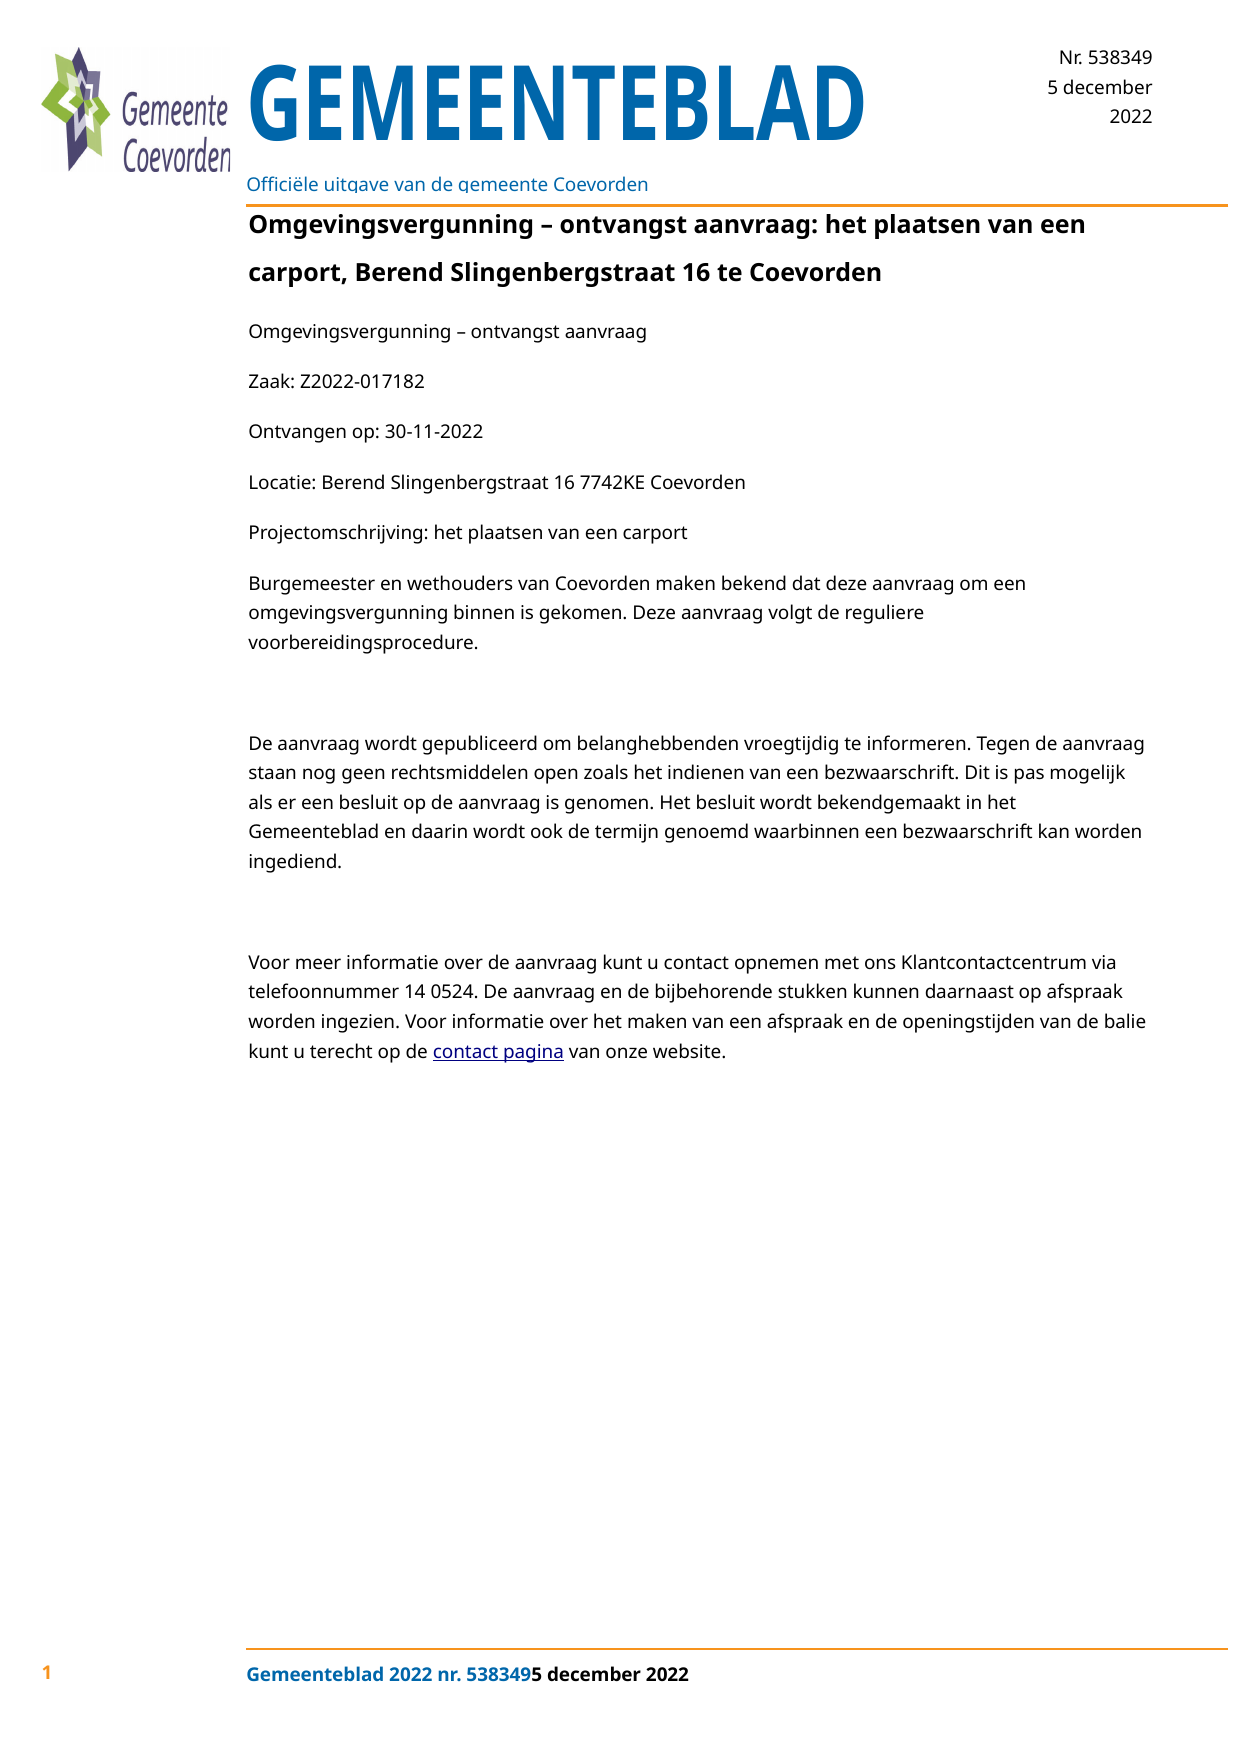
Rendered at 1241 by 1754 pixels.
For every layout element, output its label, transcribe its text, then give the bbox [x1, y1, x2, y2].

text Projectomschrijving: het plaatsen van een carport [248, 519, 1152, 545]
text Voor meer informatie over de aanvraag kunt u contact opnemen met ons Klantcontactcentrum via telefoonnummer 14 0524. De aanvraag en de bijbehorende stukken kunnen daarnaast op afspraak worden ingezien. Voor informatie over het maken van een afspraak en de openingstijden van de balie kunt u terecht op de contact pagina van onze website. [248, 949, 1152, 1064]
text Ontvangen op: 30-11-2022 [248, 419, 1152, 444]
text Locatie: Berend Slingenbergstraat 16 7742KE Coevorden [248, 469, 1152, 495]
picture [41, 47, 231, 172]
text Burgemeester en wethouders van Coevorden maken bekend dat deze aanvraag om een omgevingsvergunning binnen is gekomen. Deze aanvraag volgt de reguliere voorbereidingsprocedure. [248, 570, 1152, 655]
text De aanvraag wordt gepubliceerd om belanghebbenden vroegtijdig te informeren. Tegen de aanvraag staan nog geen rechtsmiddelen open zoals het indienen van een bezwaarschrift. Dit is pas mogelijk als er een besluit op de aanvraag is genomen. Het besluit wordt bekendgemaakt in het Gemeenteblad en daarin wordt ook de termijn genoemd waarbinnen een bezwaarschrift kan worden ingediend. [248, 730, 1152, 874]
text Zaak: Z2022-017182 [248, 368, 1152, 394]
text Omgevingsvergunning – ontvangst aanvraag [248, 318, 1152, 344]
text Omgevingsvergunning – ontvangst aanvraag: het plaatsen van een carport, Berend Slingenbergstraat 16 te Coevorden [248, 207, 1152, 288]
